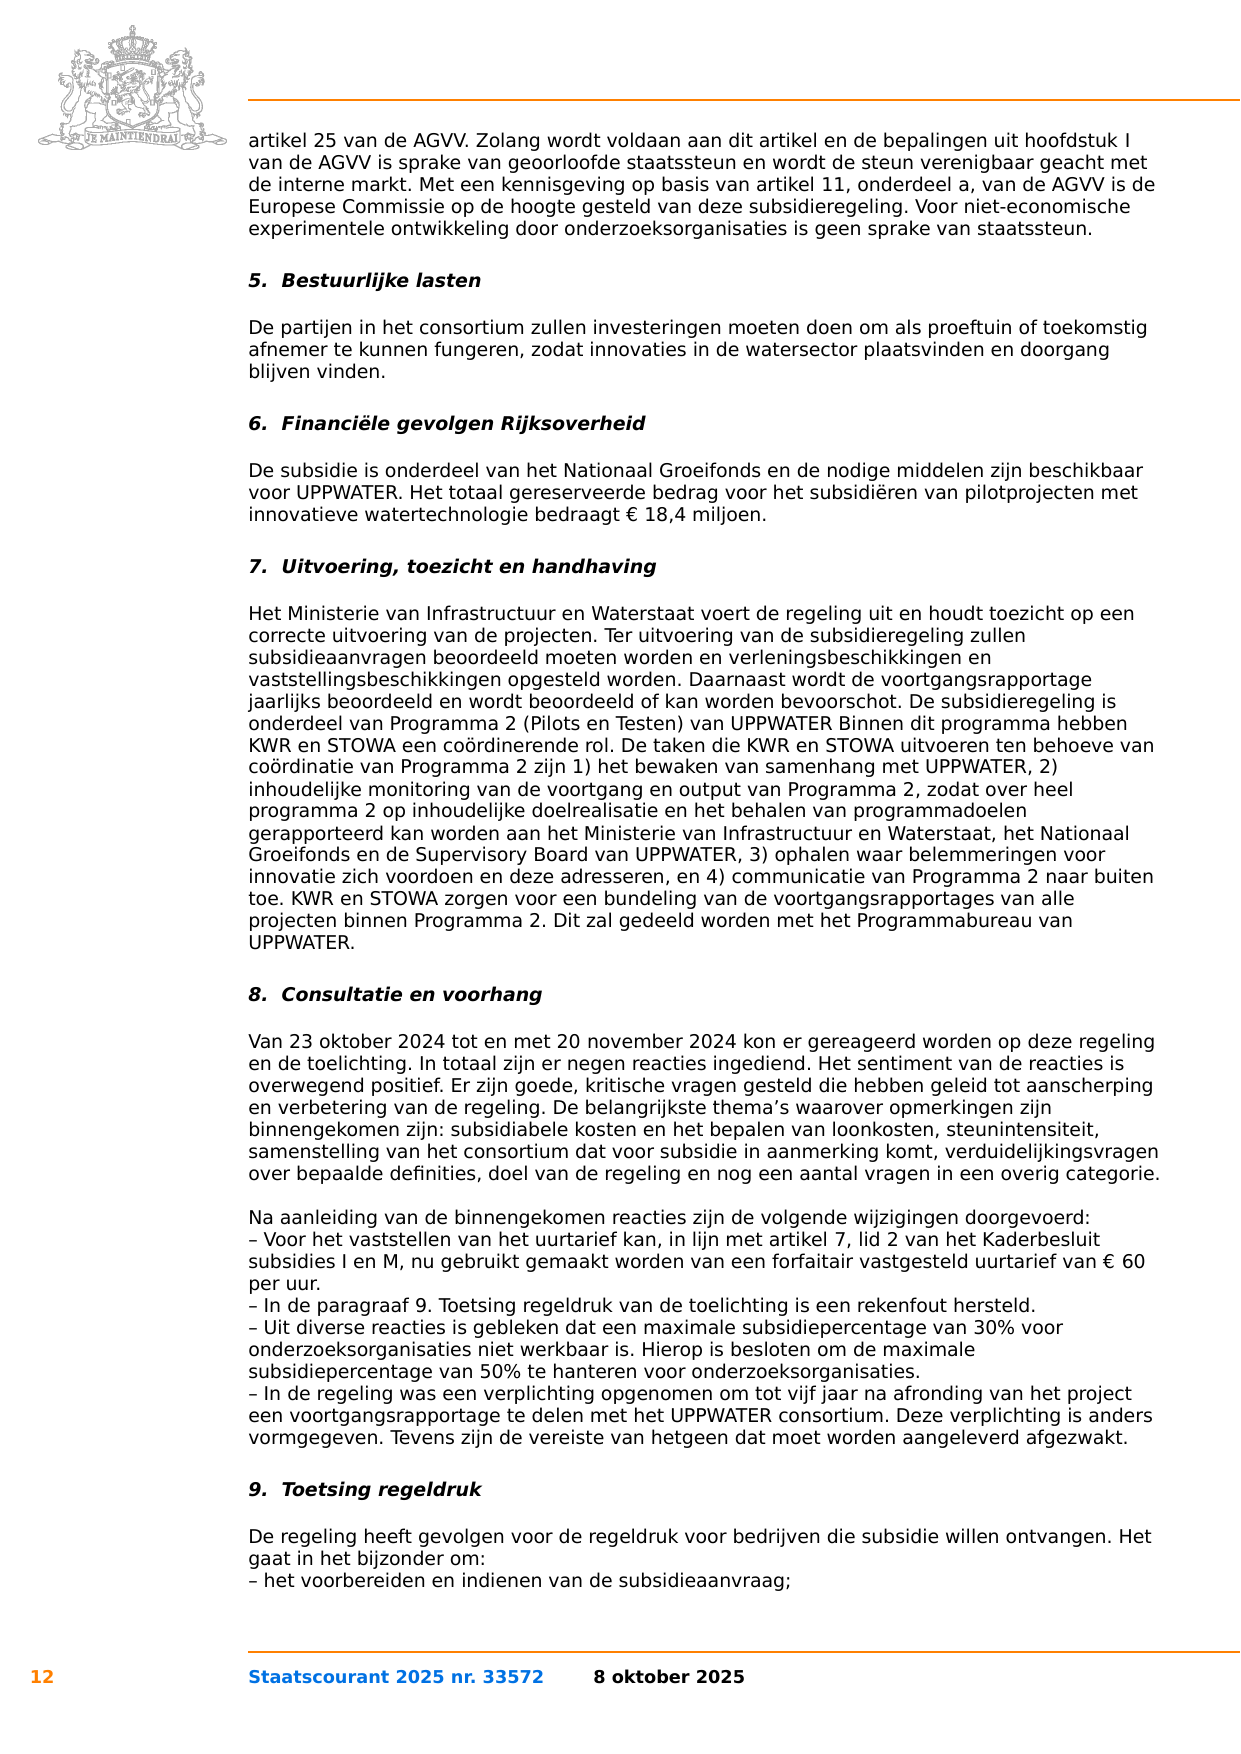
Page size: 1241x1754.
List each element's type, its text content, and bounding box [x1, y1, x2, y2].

text De regeling heeft gevolgen voor de regeldruk voor bedrijven die subsidie willen ontvangen. Het gaat in het bijzonder om: [248, 1526, 1163, 1570]
text – het voorbereiden en indienen van de subsidieaanvraag; [248, 1570, 1163, 1592]
text artikel 25 van de AGVV. Zolang wordt voldaan aan dit artikel en de bepalingen uit hoofdstuk I van de AGVV is sprake van geoorloofde staatssteun en wordt de steun verenigbaar geacht met de interne markt. Met een kennisgeving op basis van artikel 11, onderdeel a, van de AGVV is de Europese Commissie op de hoogte gesteld van deze subsidieregeling. Voor niet-economische experimentele ontwikkeling door onderzoeksorganisaties is geen sprake van staatssteun. [248, 130, 1163, 240]
subtitle 8. Consultatie en voorhang [248, 984, 1163, 1006]
subtitle 9. Toetsing regeldruk [248, 1479, 1163, 1501]
text – Uit diverse reacties is gebleken dat een maximale subsidiepercentage van 30% voor onderzoeksorganisaties niet werkbaar is. Hierop is besloten om de maximale subsidiepercentage van 50% te hanteren voor onderzoeksorganisaties. [248, 1317, 1163, 1383]
text – In de paragraaf 9. Toetsing regeldruk van de toelichting is een rekenfout hersteld. [248, 1295, 1163, 1317]
text De subsidie is onderdeel van het Nationaal Groeifonds en de nodige middelen zijn beschikbaar voor UPPWATER. Het totaal gereserveerde bedrag voor het subsidiëren van pilotprojecten met innovatieve watertechnologie bedraagt € 18,4 miljoen. [248, 460, 1163, 526]
subtitle 6. Financiële gevolgen Rijksoverheid [248, 413, 1163, 435]
text Van 23 oktober 2024 tot en met 20 november 2024 kon er gereageerd worden op deze regeling en de toelichting. In totaal zijn er negen reacties ingediend. Het sentiment van de reacties is overwegend positief. Er zijn goede, kritische vragen gesteld die hebben geleid tot aanscherping en verbetering van de regeling. De belangrijkste thema’s waarover opmerkingen zijn binnengekomen zijn: subsidiabele kosten en het bepalen van loonkosten, steunintensiteit, samenstelling van het consortium dat voor subsidie in aanmerking komt, verduidelijkingsvragen over bepaalde definities, doel van de regeling en nog een aantal vragen in een overig categorie. [248, 1031, 1163, 1185]
text Na aanleiding van de binnengekomen reacties zijn de volgende wijzigingen doorgevoerd: [248, 1207, 1163, 1229]
subtitle 7. Uitvoering, toezicht en handhaving [248, 556, 1163, 578]
picture [38, 25, 227, 150]
text Het Ministerie van Infrastructuur en Waterstaat voert de regeling uit en houdt toezicht op een correcte uitvoering van de projecten. Ter uitvoering van de subsidieregeling zullen subsidieaanvragen beoordeeld moeten worden en verleningsbeschikkingen en vaststellingsbeschikkingen opgesteld worden. Daarnaast wordt de voortgangsrapportage jaarlijks beoordeeld en wordt beoordeeld of kan worden bevoorschot. De subsidieregeling is onderdeel van Programma 2 (Pilots en Testen) van UPPWATER Binnen dit programma hebben KWR en STOWA een coördinerende rol. De taken die KWR en STOWA uitvoeren ten behoeve van coördinatie van Programma 2 zijn 1) het bewaken van samenhang met UPPWATER, 2) inhoudelijke monitoring van de voortgang en output van Programma 2, zodat over heel programma 2 op inhoudelijke doelrealisatie en het behalen van programmadoelen gerapporteerd kan worden aan het Ministerie van Infrastructuur en Waterstaat, het Nationaal Groeifonds en de Supervisory Board van UPPWATER, 3) ophalen waar belemmeringen voor innovatie zich voordoen en deze adresseren, en 4) communicatie van Programma 2 naar buiten toe. KWR en STOWA zorgen voor een bundeling van de voortgangsrapportages van alle projecten binnen Programma 2. Dit zal gedeeld worden met het Programmabureau van UPPWATER. [248, 603, 1163, 954]
text De partijen in het consortium zullen investeringen moeten doen om als proeftuin of toekomstig afnemer te kunnen fungeren, zodat innovaties in de watersector plaatsvinden en doorgang blijven vinden. [248, 317, 1163, 383]
text – Voor het vaststellen van het uurtarief kan, in lijn met artikel 7, lid 2 van het Kaderbesluit subsidies I en M, nu gebruikt gemaakt worden van een forfaitair vastgesteld uurtarief van € 60 per uur. [248, 1229, 1163, 1295]
subtitle 5. Bestuurlijke lasten [248, 270, 1163, 292]
text – In de regeling was een verplichting opgenomen om tot vijf jaar na afronding van het project een voortgangsrapportage te delen met het UPPWATER consortium. Deze verplichting is anders vormgegeven. Tevens zijn de vereiste van hetgeen dat moet worden aangeleverd afgezwakt. [248, 1383, 1163, 1449]
